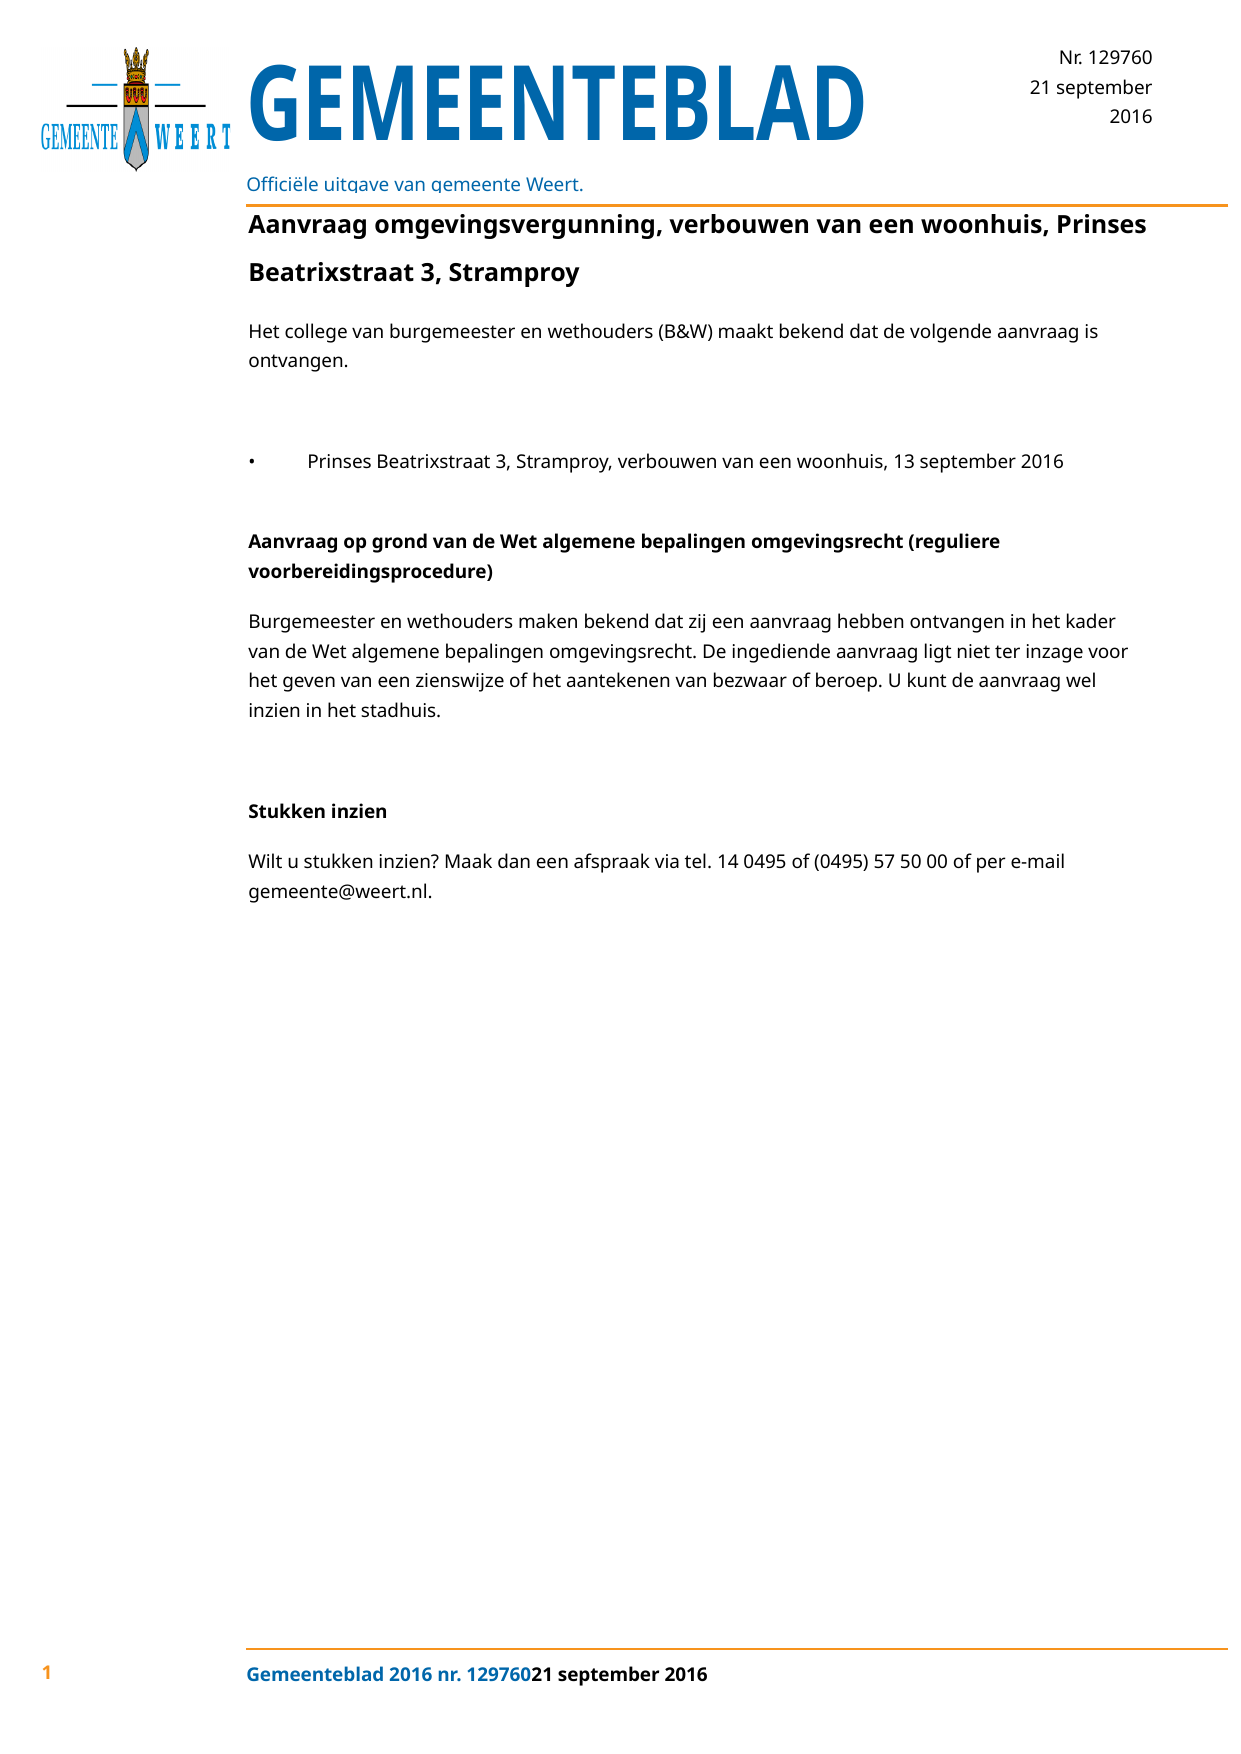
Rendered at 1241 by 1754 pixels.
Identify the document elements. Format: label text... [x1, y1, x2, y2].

text Aanvraag omgevingsvergunning, verbouwen van een woonhuis, Prinses Beatrixstraat 3, Stramproy [248, 207, 1152, 288]
text Wilt u stukken inzien? Maak dan een afspraak via tel. 14 0495 of (0495) 57 50 00 of per e-mail gemeente@weert.nl. [248, 848, 1152, 904]
picture [41, 47, 231, 172]
text Aanvraag op grond van de Wet algemene bepalingen omgevingsrecht (reguliere voorbereidingsprocedure) [248, 528, 1152, 584]
list Prinses Beatrixstraat 3, Stramproy, verbouwen van een woonhuis, 13 september 2016 [248, 448, 1152, 474]
text Burgemeester en wethouders maken bekend dat zij een aanvraag hebben ontvangen in het kader van de Wet algemene bepalingen omgevingsrecht. De ingediende aanvraag ligt niet ter inzage voor het geven van een zienswijze of het aantekenen van bezwaar of beroep. U kunt de aanvraag wel inzien in het stadhuis. [248, 608, 1152, 723]
text Stukken inzien [248, 798, 1152, 824]
text Het college van burgemeester en wethouders (B&W) maakt bekend dat de volgende aanvraag is ontvangen. [248, 318, 1152, 373]
